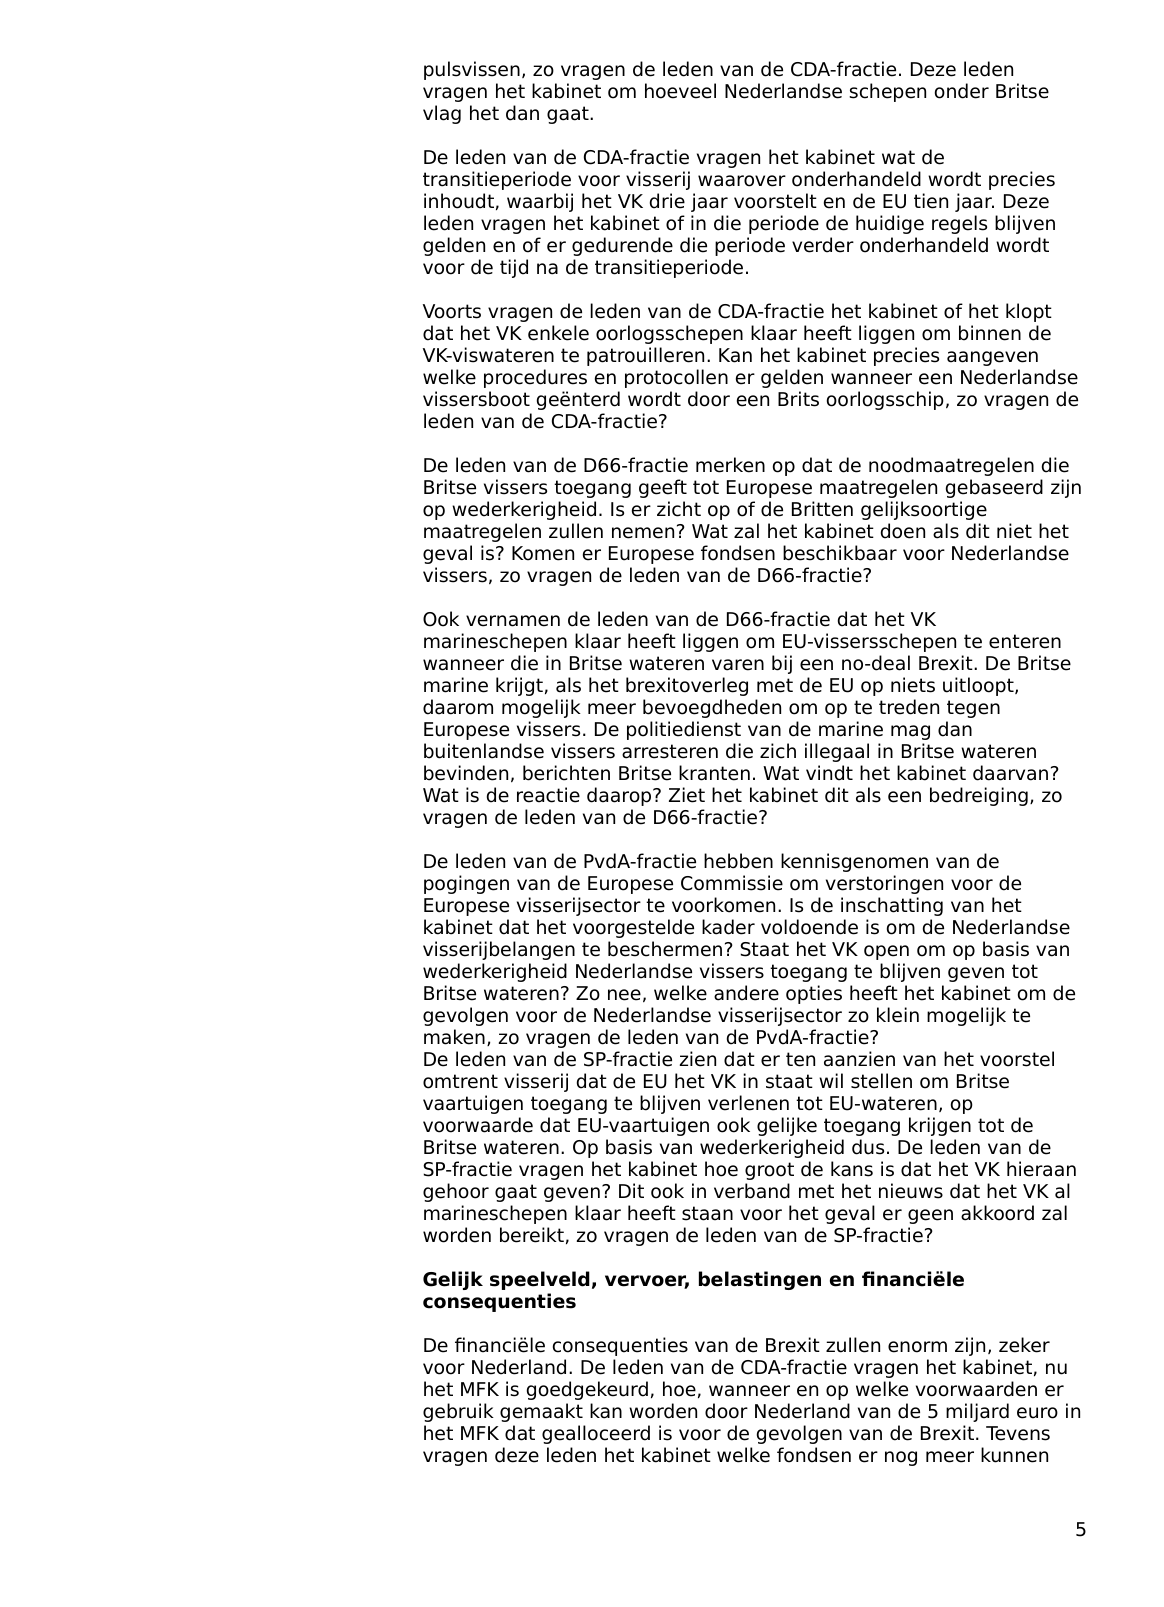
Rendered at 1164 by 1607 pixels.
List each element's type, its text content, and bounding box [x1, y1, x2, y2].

text Ook vernamen de leden van de D66-fractie dat het VK marineschepen klaar heeft liggen om EU-vissersschepen te enteren wanneer die in Britse wateren varen bij een no-deal Brexit. De Britse marine krijgt, als het brexitoverleg met de EU op niets uitloopt, daarom mogelijk meer bevoegdheden om op te treden tegen Europese vissers. De politiedienst van de marine mag dan buitenlandse vissers arresteren die zich illegaal in Britse wateren bevinden, berichten Britse kranten. Wat vindt het kabinet daarvan? Wat is de reactie daarop? Ziet het kabinet dit als een bedreiging, zo vragen de leden van de D66-fractie? [422, 609, 1087, 829]
text De leden van de D66-fractie merken op dat de noodmaatregelen die Britse vissers toegang geeft tot Europese maatregelen gebaseerd zijn op wederkerigheid. Is er zicht op of de Britten gelijksoortige maatregelen zullen nemen? Wat zal het kabinet doen als dit niet het geval is? Komen er Europese fondsen beschikbaar voor Nederlandse vissers, zo vragen de leden van de D66-fractie? [422, 455, 1087, 587]
text De leden van de PvdA-fractie hebben kennisgenomen van de pogingen van de Europese Commissie om verstoringen voor de Europese visserijsector te voorkomen. Is de inschatting van het kabinet dat het voorgestelde kader voldoende is om de Nederlandse visserijbelangen te beschermen? Staat het VK open om op basis van wederkerigheid Nederlandse vissers toegang te blijven geven tot Britse wateren? Zo nee, welke andere opties heeft het kabinet om de gevolgen voor de Nederlandse visserijsector zo klein mogelijk te maken, zo vragen de leden van de PvdA-fractie? [422, 851, 1087, 1049]
subtitle Gelijk speelveld, vervoer, belastingen en financiële consequenties [422, 1269, 1087, 1313]
text pulsvissen, zo vragen de leden van de CDA-fractie. Deze leden vragen het kabinet om hoeveel Nederlandse schepen onder Britse vlag het dan gaat. [422, 59, 1087, 125]
text De financiële consequenties van de Brexit zullen enorm zijn, zeker voor Nederland. De leden van de CDA-fractie vragen het kabinet, nu het MFK is goedgekeurd, hoe, wanneer en op welke voorwaarden er gebruik gemaakt kan worden door Nederland van de 5 miljard euro in het MFK dat gealloceerd is voor de gevolgen van de Brexit. Tevens vragen deze leden het kabinet welke fondsen er nog meer kunnen [422, 1335, 1087, 1467]
text Voorts vragen de leden van de CDA-fractie het kabinet of het klopt dat het VK enkele oorlogsschepen klaar heeft liggen om binnen de VK-viswateren te patrouilleren. Kan het kabinet precies aangeven welke procedures en protocollen er gelden wanneer een Nederlandse vissersboot geënterd wordt door een Brits oorlogsschip, zo vragen de leden van de CDA-fractie? [422, 301, 1087, 433]
text De leden van de CDA-fractie vragen het kabinet wat de transitieperiode voor visserij waarover onderhandeld wordt precies inhoudt, waarbij het VK drie jaar voorstelt en de EU tien jaar. Deze leden vragen het kabinet of in die periode de huidige regels blijven gelden en of er gedurende die periode verder onderhandeld wordt voor de tijd na de transitieperiode. [422, 147, 1087, 279]
text De leden van de SP-fractie zien dat er ten aanzien van het voorstel omtrent visserij dat de EU het VK in staat wil stellen om Britse vaartuigen toegang te blijven verlenen tot EU-wateren, op voorwaarde dat EU-vaartuigen ook gelijke toegang krijgen tot de Britse wateren. Op basis van wederkerigheid dus. De leden van de SP-fractie vragen het kabinet hoe groot de kans is dat het VK hieraan gehoor gaat geven? Dit ook in verband met het nieuws dat het VK al marineschepen klaar heeft staan voor het geval er geen akkoord zal worden bereikt, zo vragen de leden van de SP-fractie? [422, 1049, 1087, 1247]
